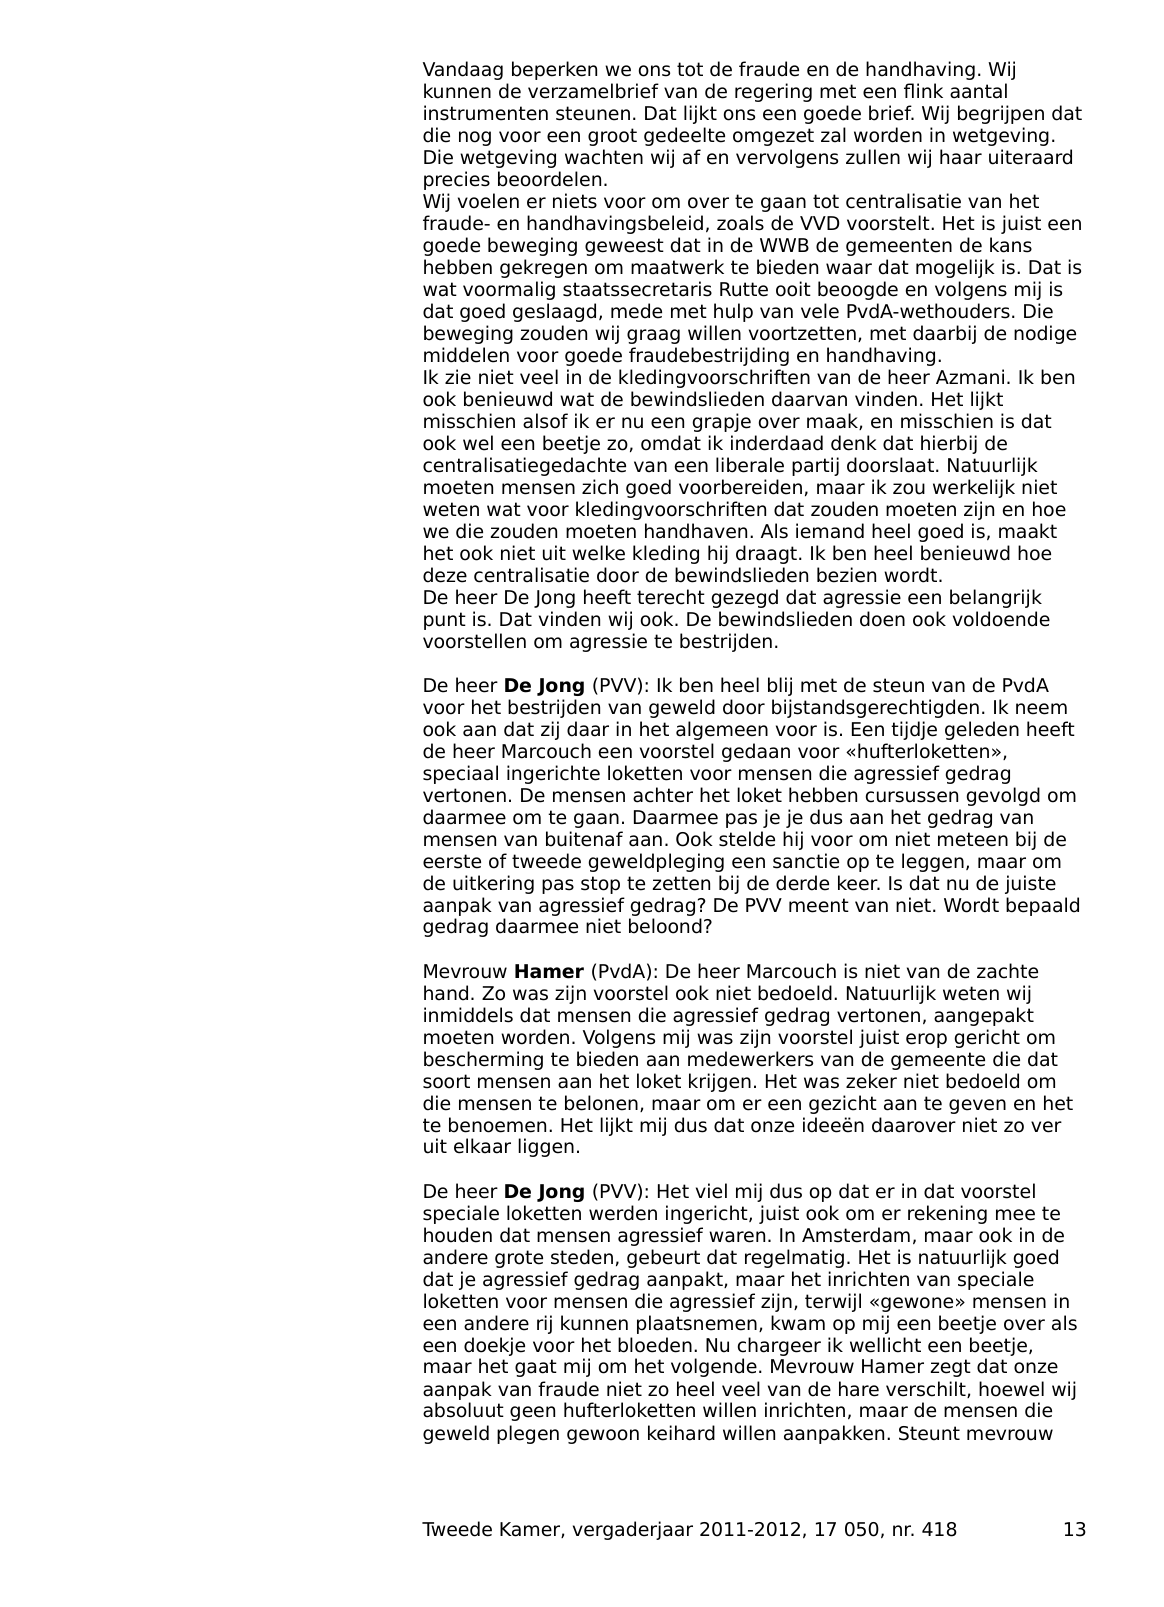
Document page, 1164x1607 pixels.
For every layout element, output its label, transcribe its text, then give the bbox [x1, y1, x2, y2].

text De heer De Jong (PVV): Ik ben heel blij met de steun van de PvdA voor het bestrijden van geweld door bijstandsgerechtigden. Ik neem ook aan dat zij daar in het algemeen voor is. Een tijdje geleden heeft de heer Marcouch een voorstel gedaan voor «hufterloketten», speciaal ingerichte loketten voor mensen die agressief gedrag vertonen. De mensen achter het loket hebben cursussen gevolgd om daarmee om te gaan. Daarmee pas je je dus aan het gedrag van mensen van buitenaf aan. Ook stelde hij voor om niet meteen bij de eerste of tweede geweldpleging een sanctie op te leggen, maar om de uitkering pas stop te zetten bij de derde keer. Is dat nu de juiste aanpak van agressief gedrag? De PVV meent van niet. Wordt bepaald gedrag daarmee niet beloond? [422, 675, 1087, 938]
text Vandaag beperken we ons tot de fraude en de handhaving. Wij kunnen de verzamelbrief van de regering met een flink aantal instrumenten steunen. Dat lijkt ons een goede brief. Wij begrijpen dat die nog voor een groot gedeelte omgezet zal worden in wetgeving. Die wetgeving wachten wij af en vervolgens zullen wij haar uiteraard precies beoordelen. [422, 59, 1087, 191]
text Ik zie niet veel in de kledingvoorschriften van de heer Azmani. Ik ben ook benieuwd wat de bewindslieden daarvan vinden. Het lijkt misschien alsof ik er nu een grapje over maak, en misschien is dat ook wel een beetje zo, omdat ik inderdaad denk dat hierbij de centralisatiegedachte van een liberale partij doorslaat. Natuurlijk moeten mensen zich goed voorbereiden, maar ik zou werkelijk niet weten wat voor kledingvoorschriften dat zouden moeten zijn en hoe we die zouden moeten handhaven. Als iemand heel goed is, maakt het ook niet uit welke kleding hij draagt. Ik ben heel benieuwd hoe deze centralisatie door de bewindslieden bezien wordt. [422, 367, 1087, 587]
text De heer De Jong (PVV): Het viel mij dus op dat er in dat voorstel speciale loketten werden ingericht, juist ook om er rekening mee te houden dat mensen agressief waren. In Amsterdam, maar ook in de andere grote steden, gebeurt dat regelmatig. Het is natuurlijk goed dat je agressief gedrag aanpakt, maar het inrichten van speciale loketten voor mensen die agressief zijn, terwijl «gewone» mensen in een andere rij kunnen plaatsnemen, kwam op mij een beetje over als een doekje voor het bloeden. Nu chargeer ik wellicht een beetje, maar het gaat mij om het volgende. Mevrouw Hamer zegt dat onze aanpak van fraude niet zo heel veel van de hare verschilt, hoewel wij absoluut geen hufterloketten willen inrichten, maar de mensen die geweld plegen gewoon keihard willen aanpakken. Steunt mevrouw [422, 1181, 1087, 1444]
text Wij voelen er niets voor om over te gaan tot centralisatie van het fraude- en handhavingsbeleid, zoals de VVD voorstelt. Het is juist een goede beweging geweest dat in de WWB de gemeenten de kans hebben gekregen om maatwerk te bieden waar dat mogelijk is. Dat is wat voormalig staatssecretaris Rutte ooit beoogde en volgens mij is dat goed geslaagd, mede met hulp van vele PvdA-wethouders. Die beweging zouden wij graag willen voortzetten, met daarbij de nodige middelen voor goede fraudebestrijding en handhaving. [422, 191, 1087, 367]
text De heer De Jong heeft terecht gezegd dat agressie een belangrijk punt is. Dat vinden wij ook. De bewindslieden doen ook voldoende voorstellen om agressie te bestrijden. [422, 587, 1087, 652]
text Mevrouw Hamer (PvdA): De heer Marcouch is niet van de zachte hand. Zo was zijn voorstel ook niet bedoeld. Natuurlijk weten wij inmiddels dat mensen die agressief gedrag vertonen, aangepakt moeten worden. Volgens mij was zijn voorstel juist erop gericht om bescherming te bieden aan medewerkers van de gemeente die dat soort mensen aan het loket krijgen. Het was zeker niet bedoeld om die mensen te belonen, maar om er een gezicht aan te geven en het te benoemen. Het lijkt mij dus dat onze ideeën daarover niet zo ver uit elkaar liggen. [422, 961, 1087, 1158]
